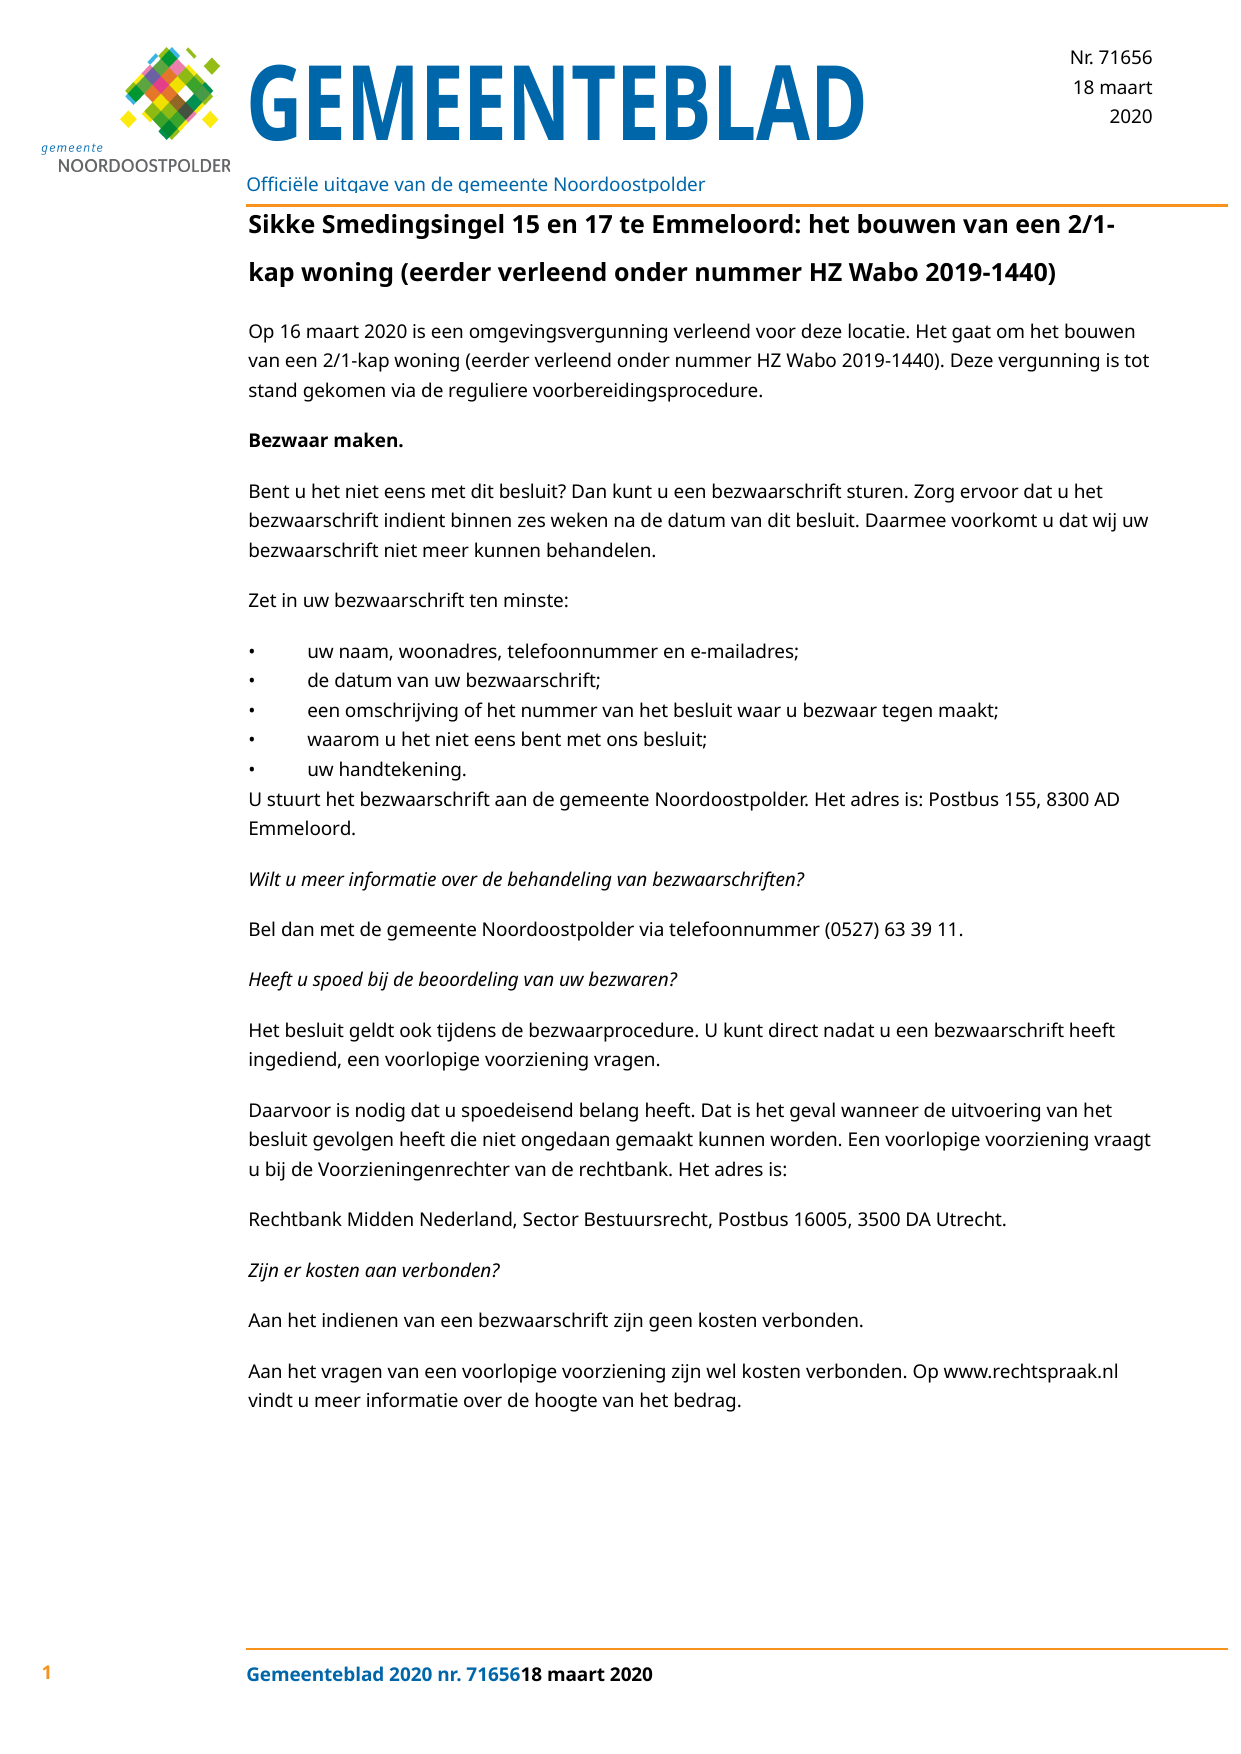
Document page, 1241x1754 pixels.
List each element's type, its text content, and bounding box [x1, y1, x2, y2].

text Zijn er kosten aan verbonden? [248, 1257, 1152, 1283]
text Bel dan met de gemeente Noordoostpolder via telefoonnummer (0527) 63 39 11. [248, 916, 1152, 942]
list waarom u het niet eens bent met ons besluit; [248, 727, 1152, 752]
text Bezwaar maken. [248, 427, 1152, 453]
picture [41, 47, 231, 172]
text Op 16 maart 2020 is een omgevingsvergunning verleend voor deze locatie. Het gaat om het bouwen van een 2/1-kap woning (eerder verleend onder nummer HZ Wabo 2019-1440). Deze vergunning is tot stand gekomen via de reguliere voorbereidingsprocedure. [248, 318, 1152, 403]
list uw handtekening. [248, 756, 1152, 782]
text Het besluit geldt ook tijdens de bezwaarprocedure. U kunt direct nadat u een bezwaarschrift heeft ingediend, een voorlopige voorziening vragen. [248, 1017, 1152, 1072]
list een omschrijving of het nummer van het besluit waar u bezwaar tegen maakt; [248, 697, 1152, 723]
text Heeft u spoed bij de beoordeling van uw bezwaren? [248, 967, 1152, 992]
list de datum van uw bezwaarschrift; [248, 667, 1152, 693]
text Bent u het niet eens met dit besluit? Dan kunt u een bezwaarschrift sturen. Zorg ervoor dat u het bezwaarschrift indient binnen zes weken na de datum van dit besluit. Daarmee voorkomt u dat wij uw bezwaarschrift niet meer kunnen behandelen. [248, 478, 1152, 563]
text U stuurt het bezwaarschrift aan de gemeente Noordoostpolder. Het adres is: Postbus 155, 8300 AD Emmeloord. [248, 786, 1152, 841]
text Aan het indienen van een bezwaarschrift zijn geen kosten verbonden. [248, 1307, 1152, 1333]
text Aan het vragen van een voorlopige voorziening zijn wel kosten verbonden. Op www.rechtspraak.nl vindt u meer informatie over de hoogte van het bedrag. [248, 1358, 1152, 1413]
text Wilt u meer informatie over de behandeling van bezwaarschriften? [248, 866, 1152, 892]
text Zet in uw bezwaarschrift ten minste: [248, 587, 1152, 613]
list uw naam, woonadres, telefoonnummer en e-mailadres; [248, 638, 1152, 664]
text Daarvoor is nodig dat u spoedeisend belang heeft. Dat is het geval wanneer de uitvoering van het besluit gevolgen heeft die niet ongedaan gemaakt kunnen worden. Een voorlopige voorziening vraagt u bij de Voorzieningenrechter van de rechtbank. Het adres is: [248, 1097, 1152, 1182]
text Rechtbank Midden Nederland, Sector Bestuursrecht, Postbus 16005, 3500 DA Utrecht. [248, 1207, 1152, 1232]
text Sikke Smedingsingel 15 en 17 te Emmeloord: het bouwen van een 2/1-kap woning (eerder verleend onder nummer HZ Wabo 2019-1440) [248, 207, 1152, 288]
